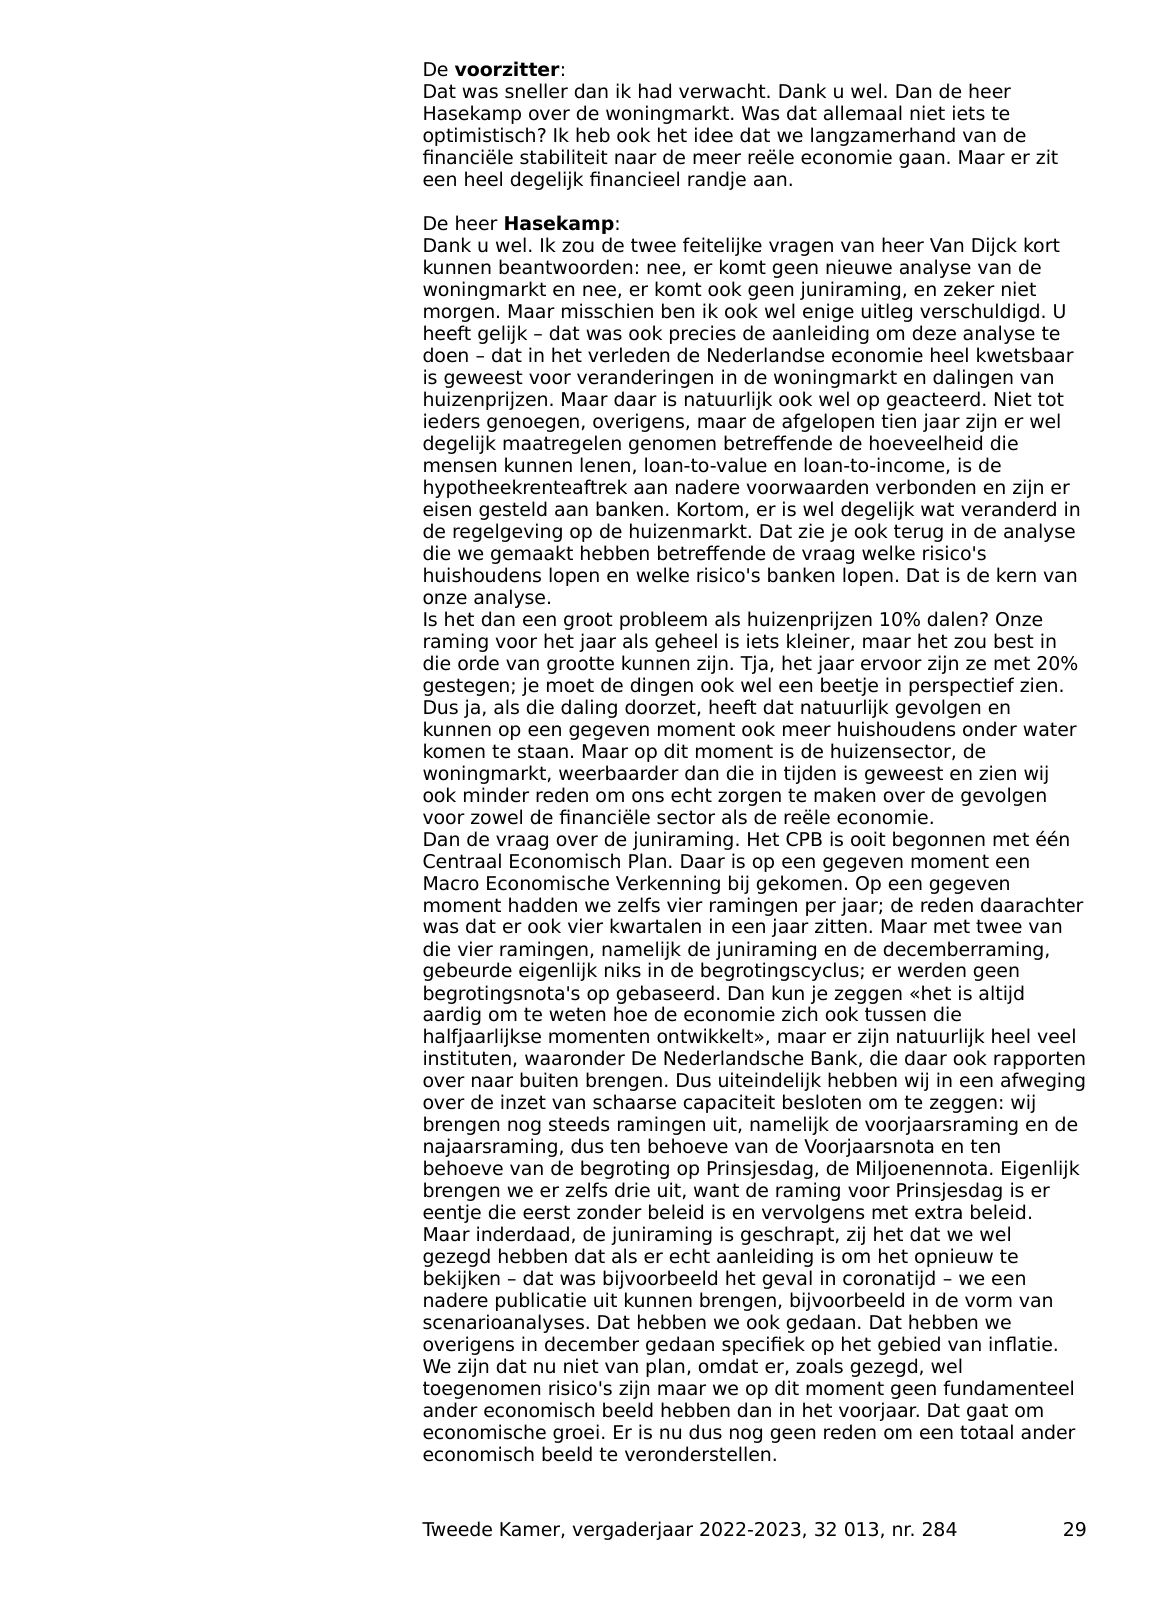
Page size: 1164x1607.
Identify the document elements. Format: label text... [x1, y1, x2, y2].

text Dank u wel. Ik zou de twee feitelijke vragen van heer Van Dijck kort kunnen beantwoorden: nee, er komt geen nieuwe analyse van de woningmarkt en nee, er komt ook geen juniraming, en zeker niet morgen. Maar misschien ben ik ook wel enige uitleg verschuldigd. U heeft gelijk – dat was ook precies de aanleiding om deze analyse te doen – dat in het verleden de Nederlandse economie heel kwetsbaar is geweest voor veranderingen in de woningmarkt en dalingen van huizenprijzen. Maar daar is natuurlijk ook wel op geacteerd. Niet tot ieders genoegen, overigens, maar de afgelopen tien jaar zijn er wel degelijk maatregelen genomen betreffende de hoeveelheid die mensen kunnen lenen, loan-to-value en loan-to-income, is de hypotheekrenteaftrek aan nadere voorwaarden verbonden en zijn er eisen gesteld aan banken. Kortom, er is wel degelijk wat veranderd in de regelgeving op de huizenmarkt. Dat zie je ook terug in de analyse die we gemaakt hebben betreffende de vraag welke risico's huishoudens lopen en welke risico's banken lopen. Dat is de kern van onze analyse. [422, 235, 1087, 609]
text De heer Hasekamp: [422, 213, 1087, 235]
text Dan de vraag over de juniraming. Het CPB is ooit begonnen met één Centraal Economisch Plan. Daar is op een gegeven moment een Macro Economische Verkenning bij gekomen. Op een gegeven moment hadden we zelfs vier ramingen per jaar; de reden daarachter was dat er ook vier kwartalen in een jaar zitten. Maar met twee van die vier ramingen, namelijk de juniraming en de decemberraming, gebeurde eigenlijk niks in de begrotingscyclus; er werden geen begrotingsnota's op gebaseerd. Dan kun je zeggen «het is altijd aardig om te weten hoe de economie zich ook tussen die halfjaarlijkse momenten ontwikkelt», maar er zijn natuurlijk heel veel instituten, waaronder De Nederlandsche Bank, die daar ook rapporten over naar buiten brengen. Dus uiteindelijk hebben wij in een afweging over de inzet van schaarse capaciteit besloten om te zeggen: wij brengen nog steeds ramingen uit, namelijk de voorjaarsraming en de najaarsraming, dus ten behoeve van de Voorjaarsnota en ten behoeve van de begroting op Prinsjesdag, de Miljoenennota. Eigenlijk brengen we er zelfs drie uit, want de raming voor Prinsjesdag is er eentje die eerst zonder beleid is en vervolgens met extra beleid. [422, 828, 1087, 1224]
text Is het dan een groot probleem als huizenprijzen 10% dalen? Onze raming voor het jaar als geheel is iets kleiner, maar het zou best in die orde van grootte kunnen zijn. Tja, het jaar ervoor zijn ze met 20% gestegen; je moet de dingen ook wel een beetje in perspectief zien. Dus ja, als die daling doorzet, heeft dat natuurlijk gevolgen en kunnen op een gegeven moment ook meer huishoudens onder water komen te staan. Maar op dit moment is de huizensector, de woningmarkt, weerbaarder dan die in tijden is geweest en zien wij ook minder reden om ons echt zorgen te maken over de gevolgen voor zowel de financiële sector als de reële economie. [422, 609, 1087, 828]
text Dat was sneller dan ik had verwacht. Dank u wel. Dan de heer Hasekamp over de woningmarkt. Was dat allemaal niet iets te optimistisch? Ik heb ook het idee dat we langzamerhand van de financiële stabiliteit naar de meer reële economie gaan. Maar er zit een heel degelijk financieel randje aan. [422, 81, 1087, 191]
text Maar inderdaad, de juniraming is geschrapt, zij het dat we wel gezegd hebben dat als er echt aanleiding is om het opnieuw te bekijken – dat was bijvoorbeeld het geval in coronatijd – we een nadere publicatie uit kunnen brengen, bijvoorbeeld in de vorm van scenarioanalyses. Dat hebben we ook gedaan. Dat hebben we overigens in december gedaan specifiek op het gebied van inflatie. We zijn dat nu niet van plan, omdat er, zoals gezegd, wel toegenomen risico's zijn maar we op dit moment geen fundamenteel ander economisch beeld hebben dan in het voorjaar. Dat gaat om economische groei. Er is nu dus nog geen reden om een totaal ander economisch beeld te veronderstellen. [422, 1224, 1087, 1466]
text De voorzitter: [422, 59, 1087, 81]
